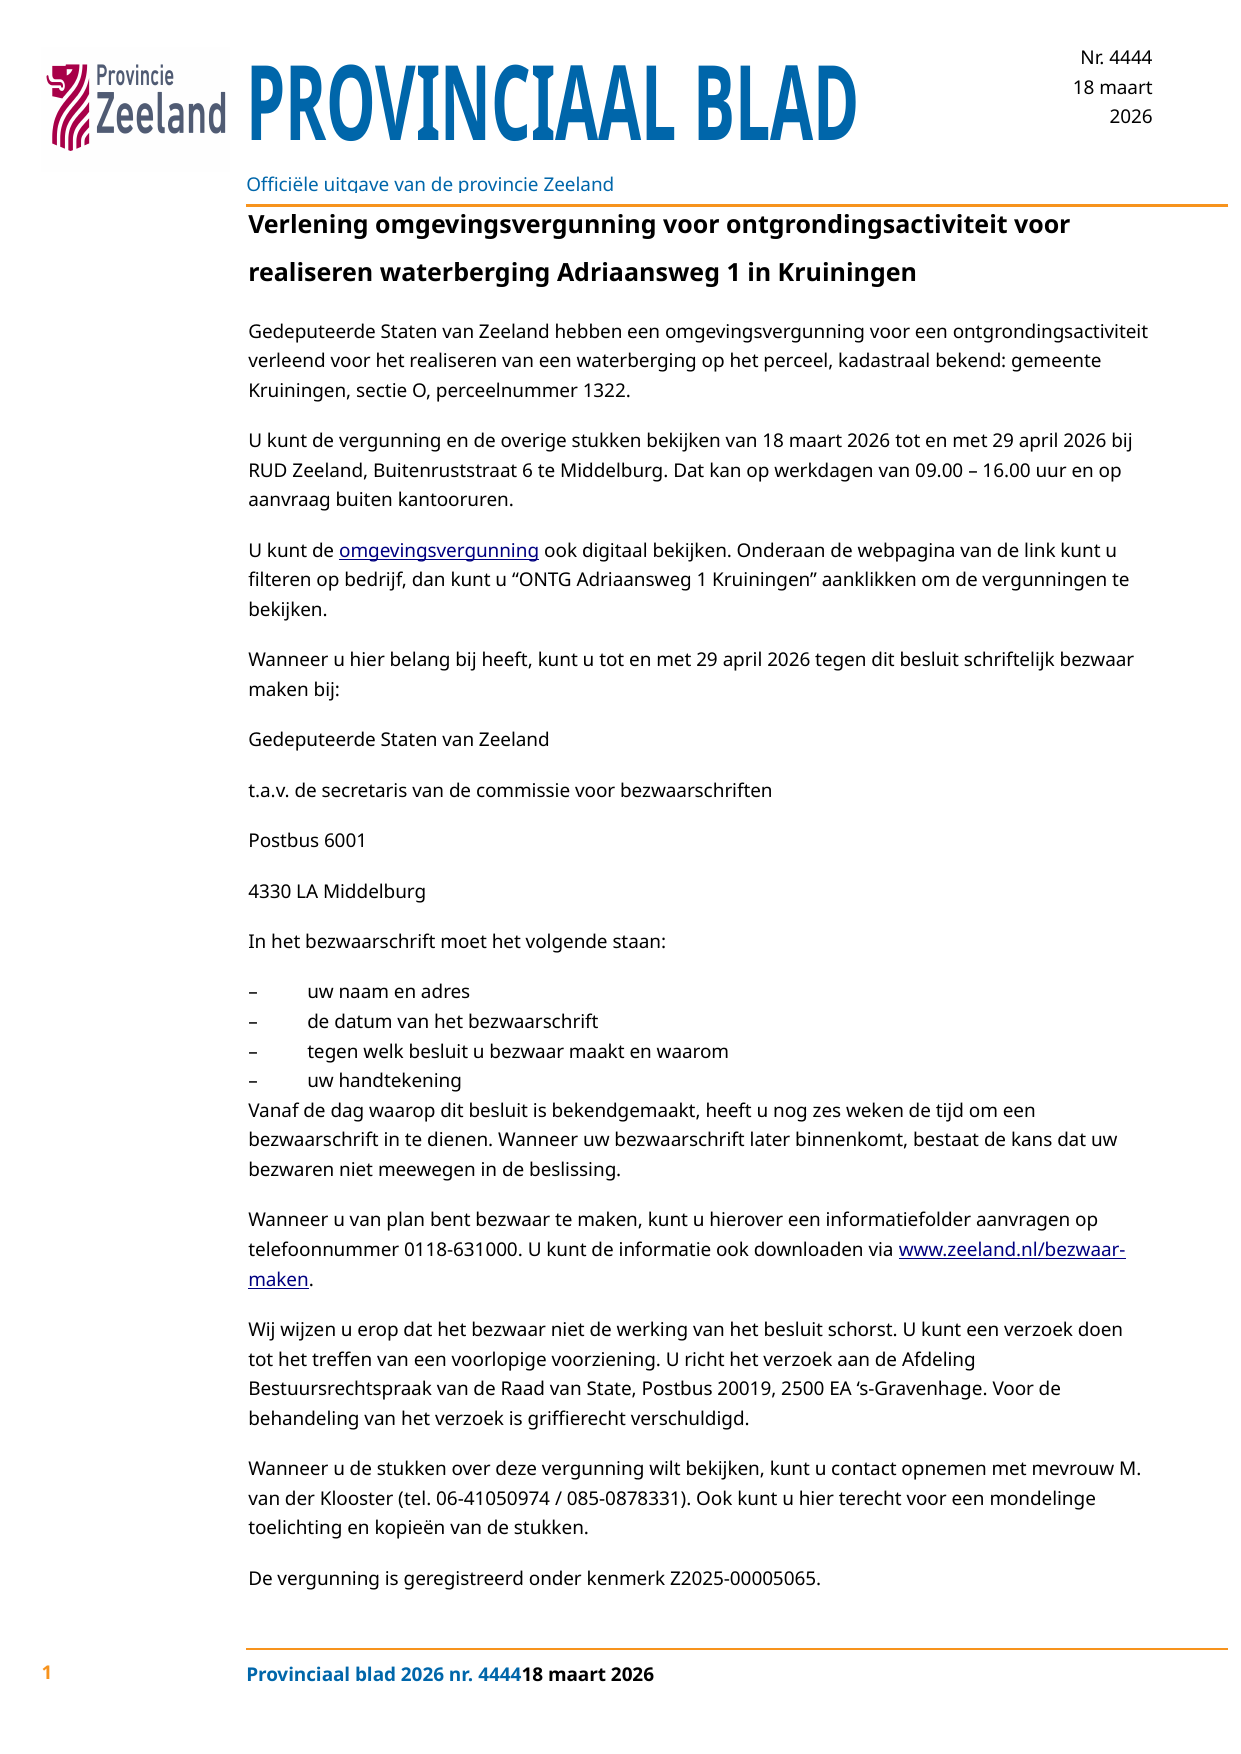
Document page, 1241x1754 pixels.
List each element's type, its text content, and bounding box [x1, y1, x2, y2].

text 4330 LA Middelburg [248, 878, 1152, 904]
text t.a.v. de secretaris van de commissie voor bezwaarschriften [248, 777, 1152, 803]
picture [41, 47, 231, 172]
text U kunt de vergunning en de overige stukken bekijken van 18 maart 2026 tot en met 29 april 2026 bij RUD Zeeland, Buitenruststraat 6 te Middelburg. Dat kan op werkdagen van 09.00 – 16.00 uur en op aanvraag buiten kantooruren. [248, 427, 1152, 512]
text In het bezwaarschrift moet het volgende staan: [248, 928, 1152, 954]
list tegen welk besluit u bezwaar maakt en waarom [248, 1038, 1152, 1064]
text Wanneer u de stukken over deze vergunning wilt bekijken, kunt u contact opnemen met mevrouw M. van der Klooster (tel. 06-41050974 / 085-0878331). Ook kunt u hier terecht voor een mondelinge toelichting en kopieën van de stukken. [248, 1455, 1152, 1540]
text Wanneer u hier belang bij heeft, kunt u tot en met 29 april 2026 tegen dit besluit schriftelijk bezwaar maken bij: [248, 647, 1152, 702]
text Gedeputeerde Staten van Zeeland hebben een omgevingsvergunning voor een ontgrondingsactiviteit verleend voor het realiseren van een waterberging op het perceel, kadastraal bekend: gemeente Kruiningen, sectie O, perceelnummer 1322. [248, 318, 1152, 403]
text De vergunning is geregistreerd onder kenmerk Z2025-00005065. [248, 1565, 1152, 1591]
list uw naam en adres [248, 979, 1152, 1004]
list de datum van het bezwaarschrift [248, 1008, 1152, 1034]
list uw handtekening [248, 1067, 1152, 1093]
text U kunt de omgevingsvergunning ook digitaal bekijken. Onderaan de webpagina van de link kunt u filteren op bedrijf, dan kunt u “ONTG Adriaansweg 1 Kruiningen” aanklikken om de vergunningen te bekijken. [248, 537, 1152, 622]
text Gedeputeerde Staten van Zeeland [248, 727, 1152, 752]
text Postbus 6001 [248, 827, 1152, 853]
text Wij wijzen u erop dat het bezwaar niet de werking van het besluit schorst. U kunt een verzoek doen tot het treffen van een voorlopige voorziening. U richt het verzoek aan de Afdeling Bestuursrechtspraak van de Raad van State, Postbus 20019, 2500 EA ‘s-Gravenhage. Voor de behandeling van het verzoek is griffierecht verschuldigd. [248, 1316, 1152, 1431]
text Wanneer u van plan bent bezwaar te maken, kunt u hierover een informatiefolder aanvragen op telefoonnummer 0118-631000. U kunt de informatie ook downloaden via www.zeeland.nl/bezwaar-maken. [248, 1207, 1152, 1292]
text Verlening omgevingsvergunning voor ontgrondingsactiviteit voor realiseren waterberging Adriaansweg 1 in Kruiningen [248, 207, 1152, 288]
text Vanaf de dag waarop dit besluit is bekendgemaakt, heeft u nog zes weken de tijd om een bezwaarschrift in te dienen. Wanneer uw bezwaarschrift later binnenkomt, bestaat de kans dat uw bezwaren niet meewegen in de beslissing. [248, 1097, 1152, 1182]
